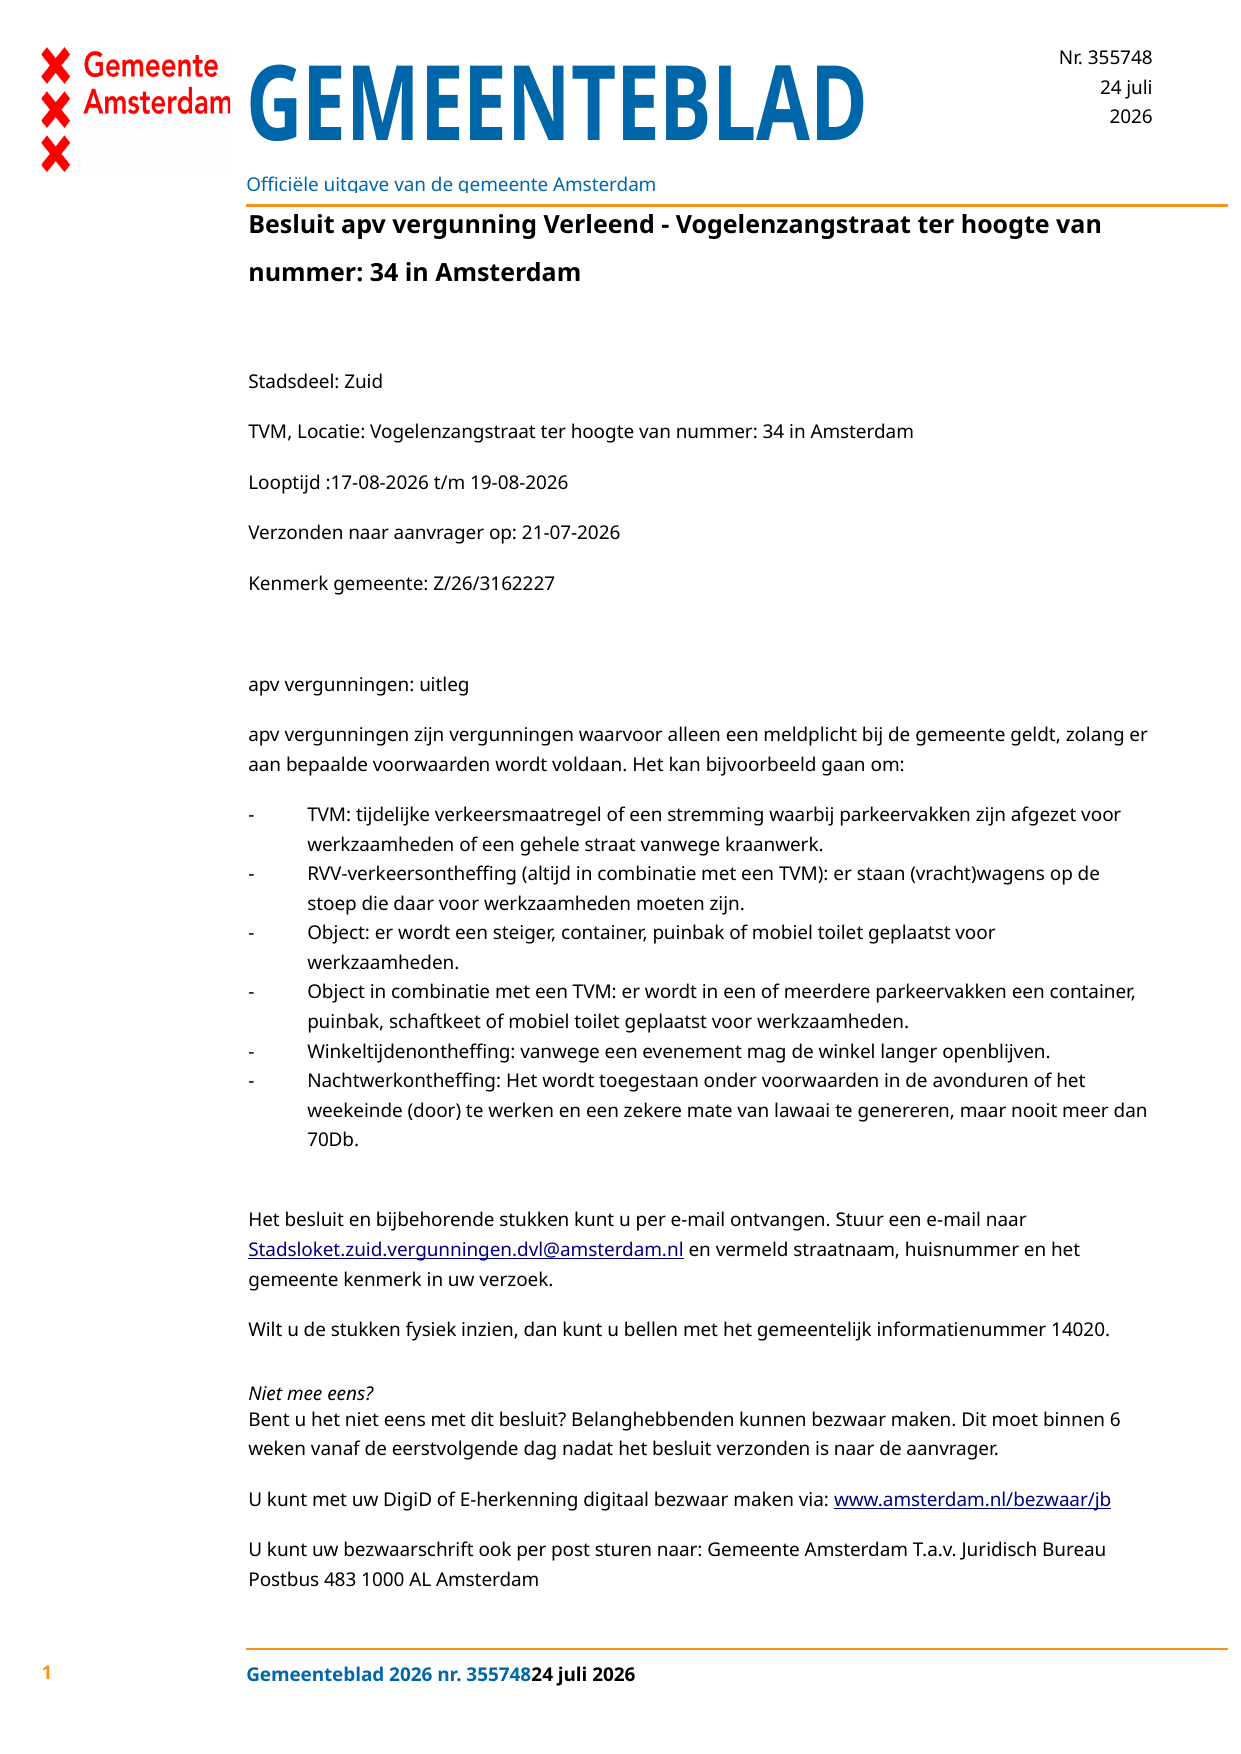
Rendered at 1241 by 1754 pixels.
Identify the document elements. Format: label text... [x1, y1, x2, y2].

text Het besluit en bijbehorende stukken kunt u per e-mail ontvangen. Stuur een e-mail naar Stadsloket.zuid.vergunningen.dvl@amsterdam.nl en vermeld straatnaam, huisnummer en het gemeente kenmerk in uw verzoek. [248, 1207, 1152, 1292]
list Nachtwerkontheffing: Het wordt toegestaan onder voorwaarden in de avonduren of het weekeinde (door) te werken en een zekere mate van lawaai te genereren, maar nooit meer dan 70Db. [248, 1067, 1152, 1152]
text Niet mee eens? [248, 1380, 1152, 1406]
text Wilt u de stukken fysiek inzien, dan kunt u bellen met het gemeentelijk informatienummer 14020. [248, 1316, 1152, 1342]
picture [41, 47, 231, 172]
text apv vergunningen zijn vergunningen waarvoor alleen een meldplicht bij de gemeente geldt, zolang er aan bepaalde voorwaarden wordt voldaan. Het kan bijvoorbeeld gaan om: [248, 721, 1152, 777]
text Verzonden naar aanvrager op: 21-07-2026 [248, 519, 1152, 545]
text TVM, Locatie: Vogelenzangstraat ter hoogte van nummer: 34 in Amsterdam [248, 419, 1152, 444]
list Object: er wordt een steiger, container, puinbak of mobiel toilet geplaatst voor werkzaamheden. [248, 919, 1152, 975]
text apv vergunningen: uitleg [248, 671, 1152, 697]
list RVV-verkeersontheffing (altijd in combinatie met een TVM): er staan (vracht)wagens op de stoep die daar voor werkzaamheden moeten zijn. [248, 860, 1152, 916]
list Object in combinatie met een TVM: er wordt in een of meerdere parkeervakken een container, puinbak, schaftkeet of mobiel toilet geplaatst voor werkzaamheden. [248, 979, 1152, 1034]
list Winkeltijdenontheffing: vanwege een evenement mag de winkel langer openblijven. [248, 1038, 1152, 1064]
text Looptijd :17-08-2026 t/m 19-08-2026 [248, 469, 1152, 495]
text U kunt uw bezwaarschrift ook per post sturen naar: Gemeente Amsterdam T.a.v. Juridisch Bureau Postbus 483 1000 AL Amsterdam [248, 1536, 1152, 1592]
text Besluit apv vergunning Verleend - Vogelenzangstraat ter hoogte van nummer: 34 in Amsterdam [248, 207, 1152, 288]
list TVM: tijdelijke verkeersmaatregel of een stremming waarbij parkeervakken zijn afgezet voor werkzaamheden of een gehele straat vanwege kraanwerk. [248, 801, 1152, 857]
text Kenmerk gemeente: Z/26/3162227 [248, 570, 1152, 596]
text U kunt met uw DigiD of E-herkenning digitaal bezwaar maken via: www.amsterdam.nl/bezwaar/jb [248, 1486, 1152, 1512]
text Bent u het niet eens met dit besluit? Belanghebbenden kunnen bezwaar maken. Dit moet binnen 6 weken vanaf de eerstvolgende dag nadat het besluit verzonden is naar de aanvrager. [248, 1406, 1152, 1461]
text Stadsdeel: Zuid [248, 368, 1152, 394]
